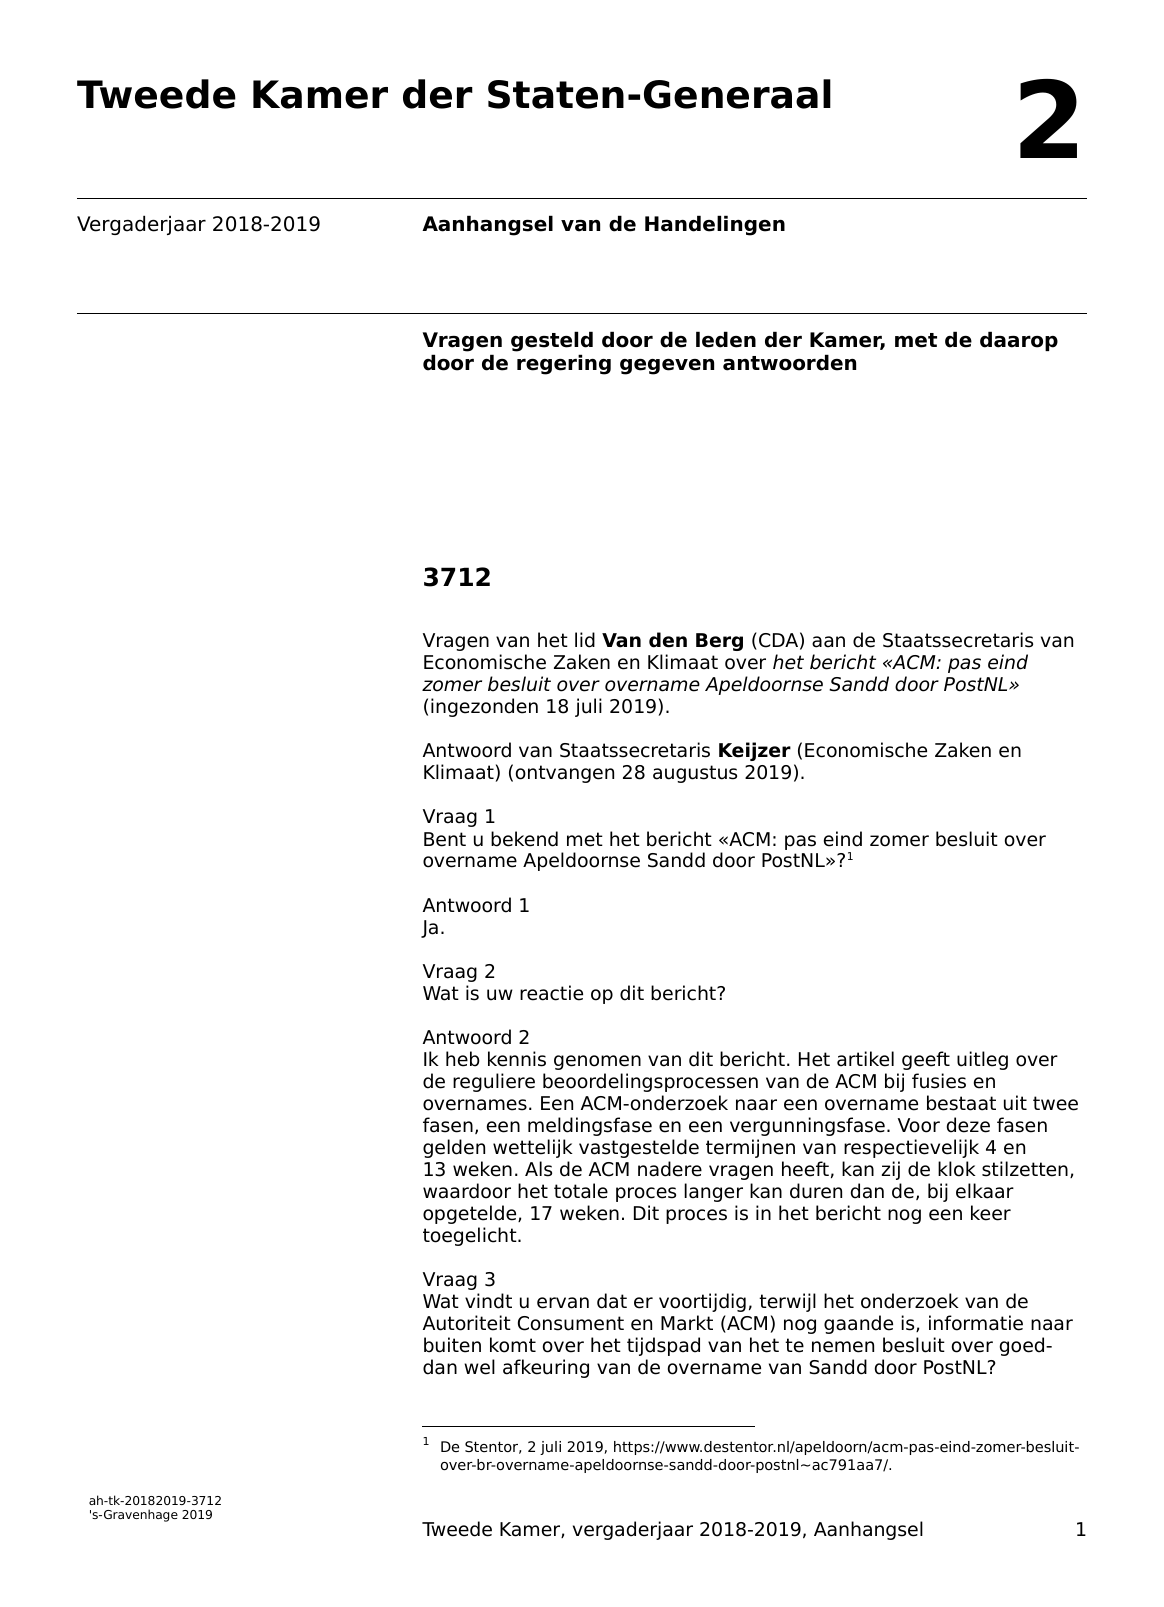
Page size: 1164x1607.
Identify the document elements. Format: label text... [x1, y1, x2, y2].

text Vraag 2 [422, 961, 1087, 983]
text Antwoord 2 [422, 1027, 1087, 1049]
text 3712 [422, 563, 1087, 592]
text Vraag 3 [422, 1269, 1087, 1291]
text Antwoord 1 [422, 894, 1087, 917]
table_header Tweede Kamer der Staten-Generaal [77, 59, 886, 198]
table_cell Vergaderjaar 2018-2019 [77, 199, 422, 313]
text Ja. [422, 917, 1087, 938]
text Wat vindt u ervan dat er voortijdig, terwijl het onderzoek van de Autoriteit Consument en Markt (ACM) nog gaande is, informatie naar buiten komt over het tijdspad van het te nemen besluit over goed- dan wel afkeuring van de overname van Sandd door PostNL? [422, 1291, 1087, 1379]
table_header 2 [886, 59, 1087, 198]
text ah-tk-20182019-3712 [88, 1494, 323, 1508]
text Bent u bekend met het bericht «ACM: pas eind zomer besluit over overname Apeldoornse Sandd door PostNL»? [422, 828, 1087, 872]
text Wat is uw reactie op dit bericht? [422, 983, 1087, 1005]
text Vraag 1 [422, 806, 1087, 828]
text Antwoord van Staatssecretaris Keijzer (Economische Zaken en Klimaat) (ontvangen 28 augustus 2019). [422, 740, 1087, 784]
table_cell [77, 314, 422, 375]
table_cell Aanhangsel van de Handelingen [422, 199, 1087, 313]
text 's-Gravenhage 2019 [88, 1508, 323, 1522]
table_cell Vragen gesteld door de leden der Kamer, met de daarop door de regering gegeven antwoorden [422, 314, 1087, 375]
text Ik heb kennis genomen van dit bericht. Het artikel geeft uitleg over de reguliere beoordelingsprocessen van de ACM bij fusies en overnames. Een ACM-onderzoek naar een overname bestaat uit twee fasen, een meldingsfase en een vergunningsfase. Voor deze fasen gelden wettelijk vastgestelde termijnen van respectievelijk 4 en 13 weken. Als de ACM nadere vragen heeft, kan zij de klok stilzetten, waardoor het totale proces langer kan duren dan de, bij elkaar opgetelde, 17 weken. Dit proces is in het bericht nog een keer toegelicht. [422, 1049, 1087, 1247]
text De Stentor, 2 juli 2019, https://www.destentor.nl/apeldoorn/acm-pas-eind-zomer-besluit-over-br-overname-apeldoornse-sandd-door-postnl~ac791aa7/. [422, 1435, 1087, 1474]
text Vragen van het lid Van den Berg (CDA) aan de Staatssecretaris van Economische Zaken en Klimaat over het bericht «ACM: pas eind zomer besluit over overname Apeldoornse Sandd door PostNL» (ingezonden 18 juli 2019). [422, 630, 1087, 718]
